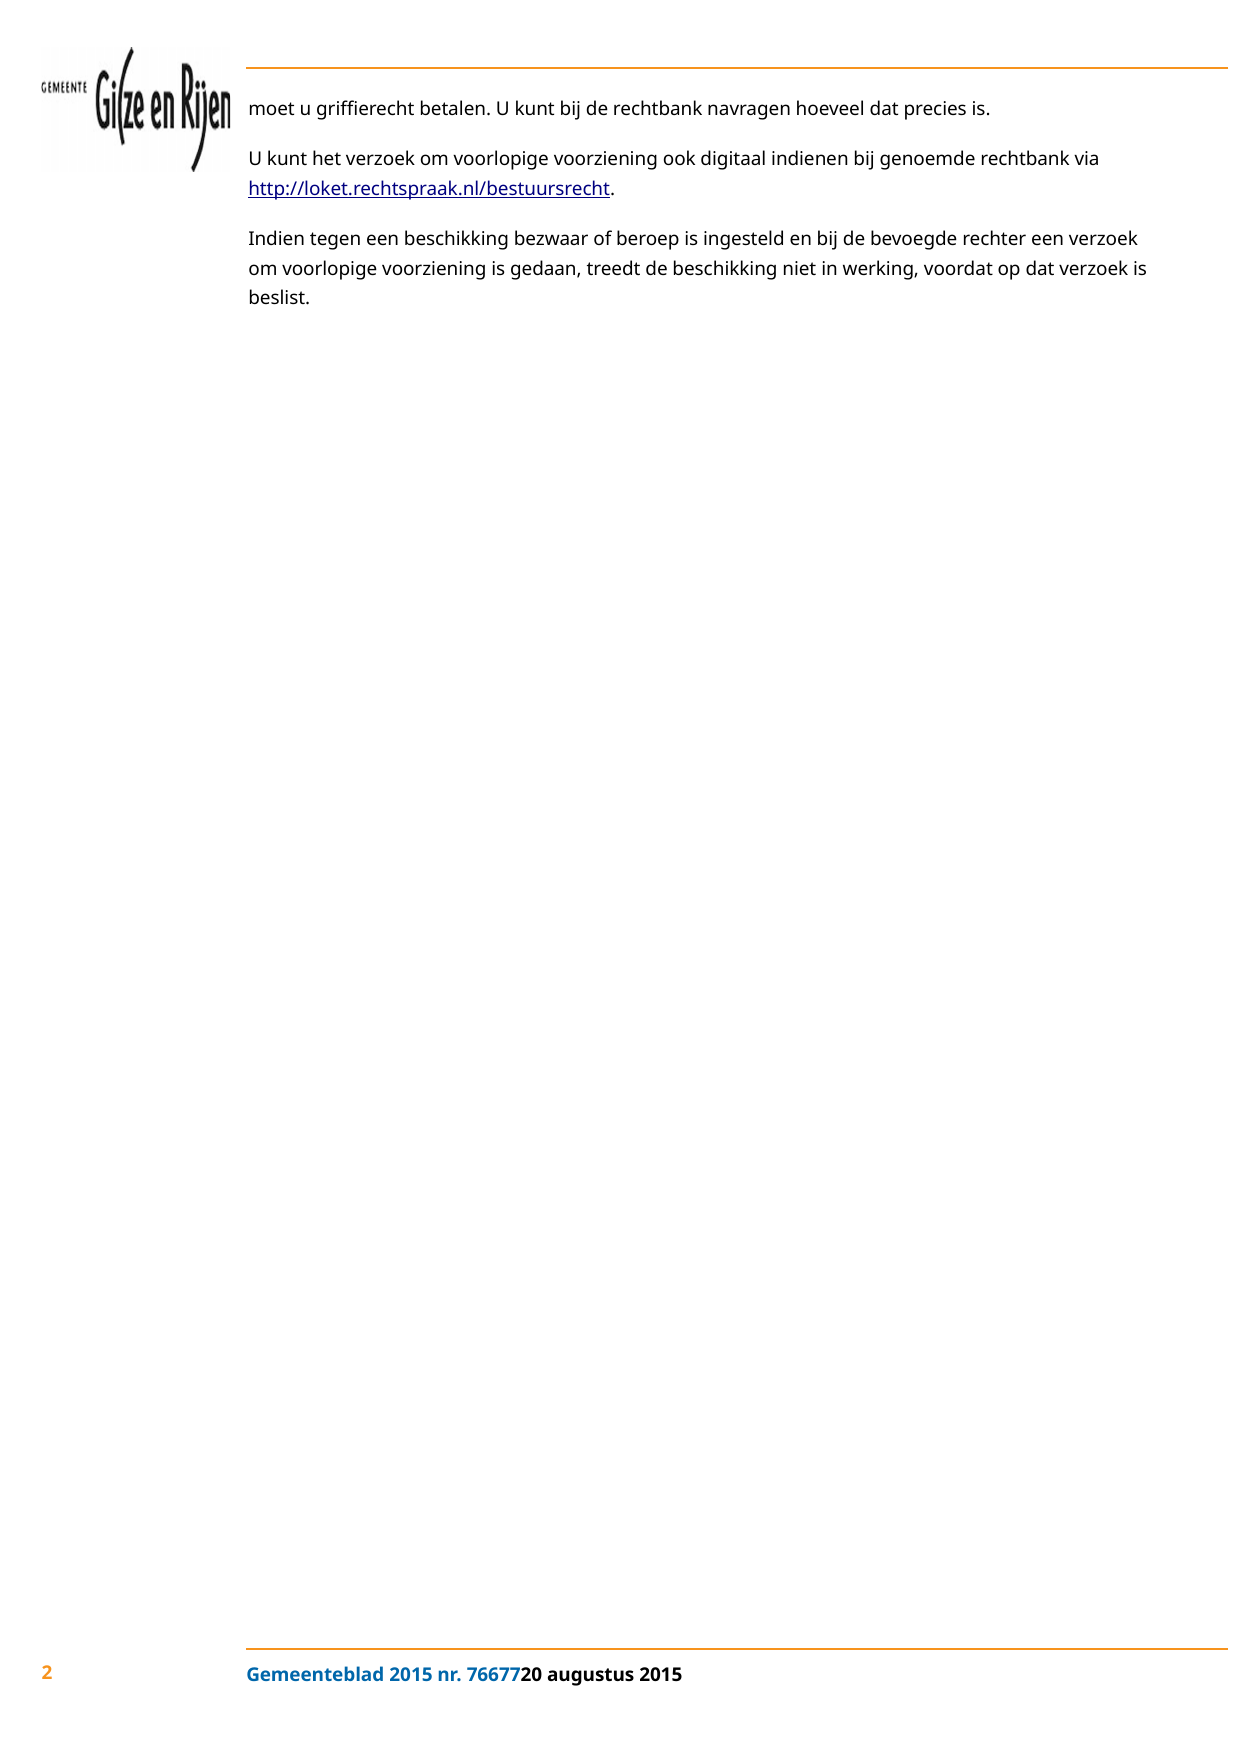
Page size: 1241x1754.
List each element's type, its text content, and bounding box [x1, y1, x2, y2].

text moet u griffierecht betalen. U kunt bij de rechtbank navragen hoeveel dat precies is. [248, 95, 1152, 121]
text U kunt het verzoek om voorlopige voorziening ook digitaal indienen bij genoemde rechtbank via http://loket.rechtspraak.nl/bestuursrecht. [248, 145, 1152, 201]
text Indien tegen een beschikking bezwaar of beroep is ingesteld en bij de bevoegde rechter een verzoek om voorlopige voorziening is gedaan, treedt de beschikking niet in werking, voordat op dat verzoek is beslist. [248, 225, 1152, 310]
picture [41, 47, 231, 172]
